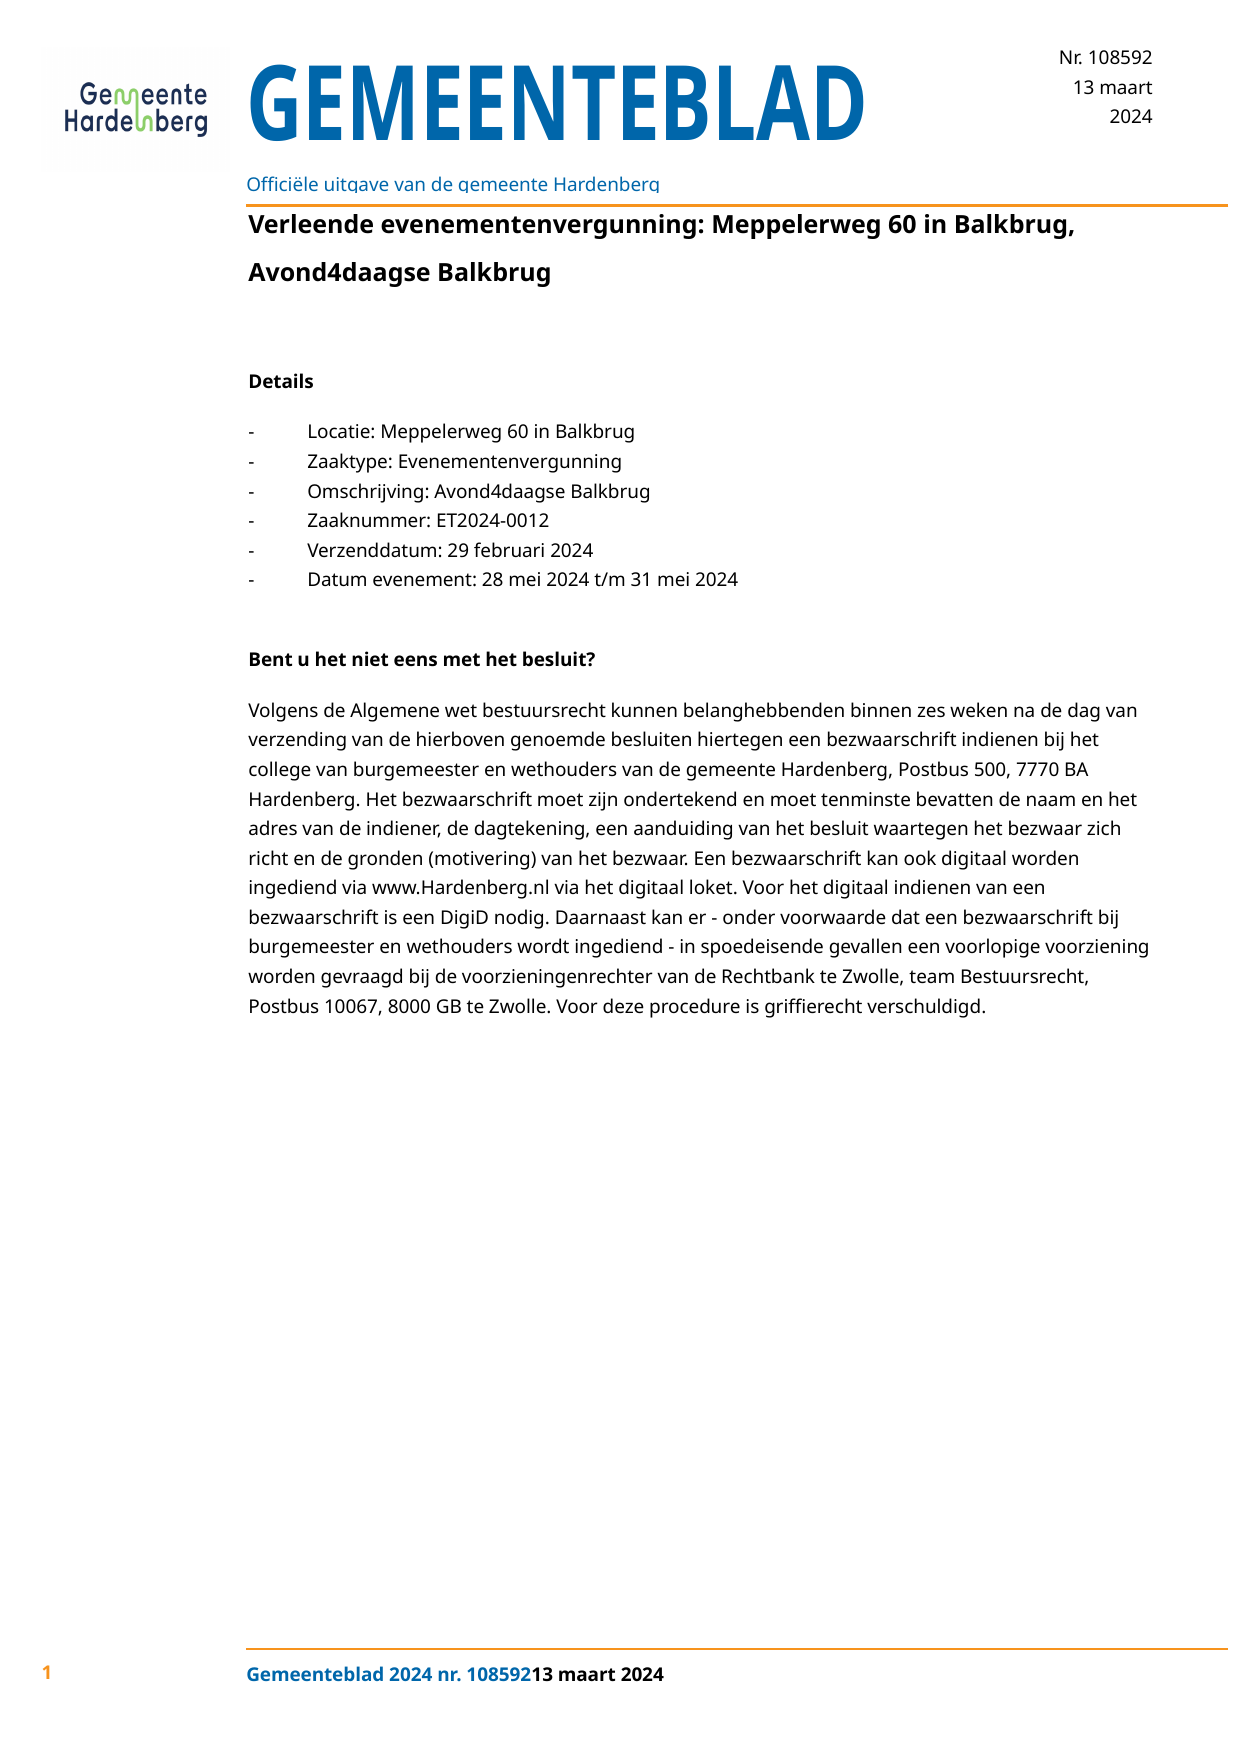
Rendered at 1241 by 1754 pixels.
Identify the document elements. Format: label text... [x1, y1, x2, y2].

list Zaaktype: Evenementenvergunning [248, 448, 1152, 474]
list Verzenddatum: 29 februari 2024 [248, 537, 1152, 563]
text Verleende evenementenvergunning: Meppelerweg 60 in Balkbrug, Avond4daagse Balkbrug [248, 207, 1152, 288]
list Datum evenement: 28 mei 2024 t/m 31 mei 2024 [248, 567, 1152, 592]
list Zaaknummer: ET2024-0012 [248, 507, 1152, 533]
picture [41, 47, 231, 172]
text Volgens de Algemene wet bestuursrecht kunnen belanghebbenden binnen zes weken na de dag van verzending van de hierboven genoemde besluiten hiertegen een bezwaarschrift indienen bij het college van burgemeester en wethouders van de gemeente Hardenberg, Postbus 500, 7770 BA Hardenberg. Het bezwaarschrift moet zijn ondertekend en moet tenminste bevatten de naam en het adres van de indiener, de dagtekening, een aanduiding van het besluit waartegen het bezwaar zich richt en de gronden (motivering) van het bezwaar. Een bezwaarschrift kan ook digitaal worden ingediend via www.Hardenberg.nl via het digitaal loket. Voor het digitaal indienen van een bezwaarschrift is een DigiD nodig. Daarnaast kan er - onder voorwaarde dat een bezwaarschrift bij burgemeester en wethouders wordt ingediend - in spoedeisende gevallen een voorlopige voorziening worden gevraagd bij de voorzieningenrechter van de Rechtbank te Zwolle, team Bestuursrecht, Postbus 10067, 8000 GB te Zwolle. Voor deze procedure is griffierecht verschuldigd. [248, 697, 1152, 1019]
list Locatie: Meppelerweg 60 in Balkbrug [248, 419, 1152, 444]
list Omschrijving: Avond4daagse Balkbrug [248, 478, 1152, 504]
text Details [248, 368, 1152, 394]
text Bent u het niet eens met het besluit? [248, 647, 1152, 672]
